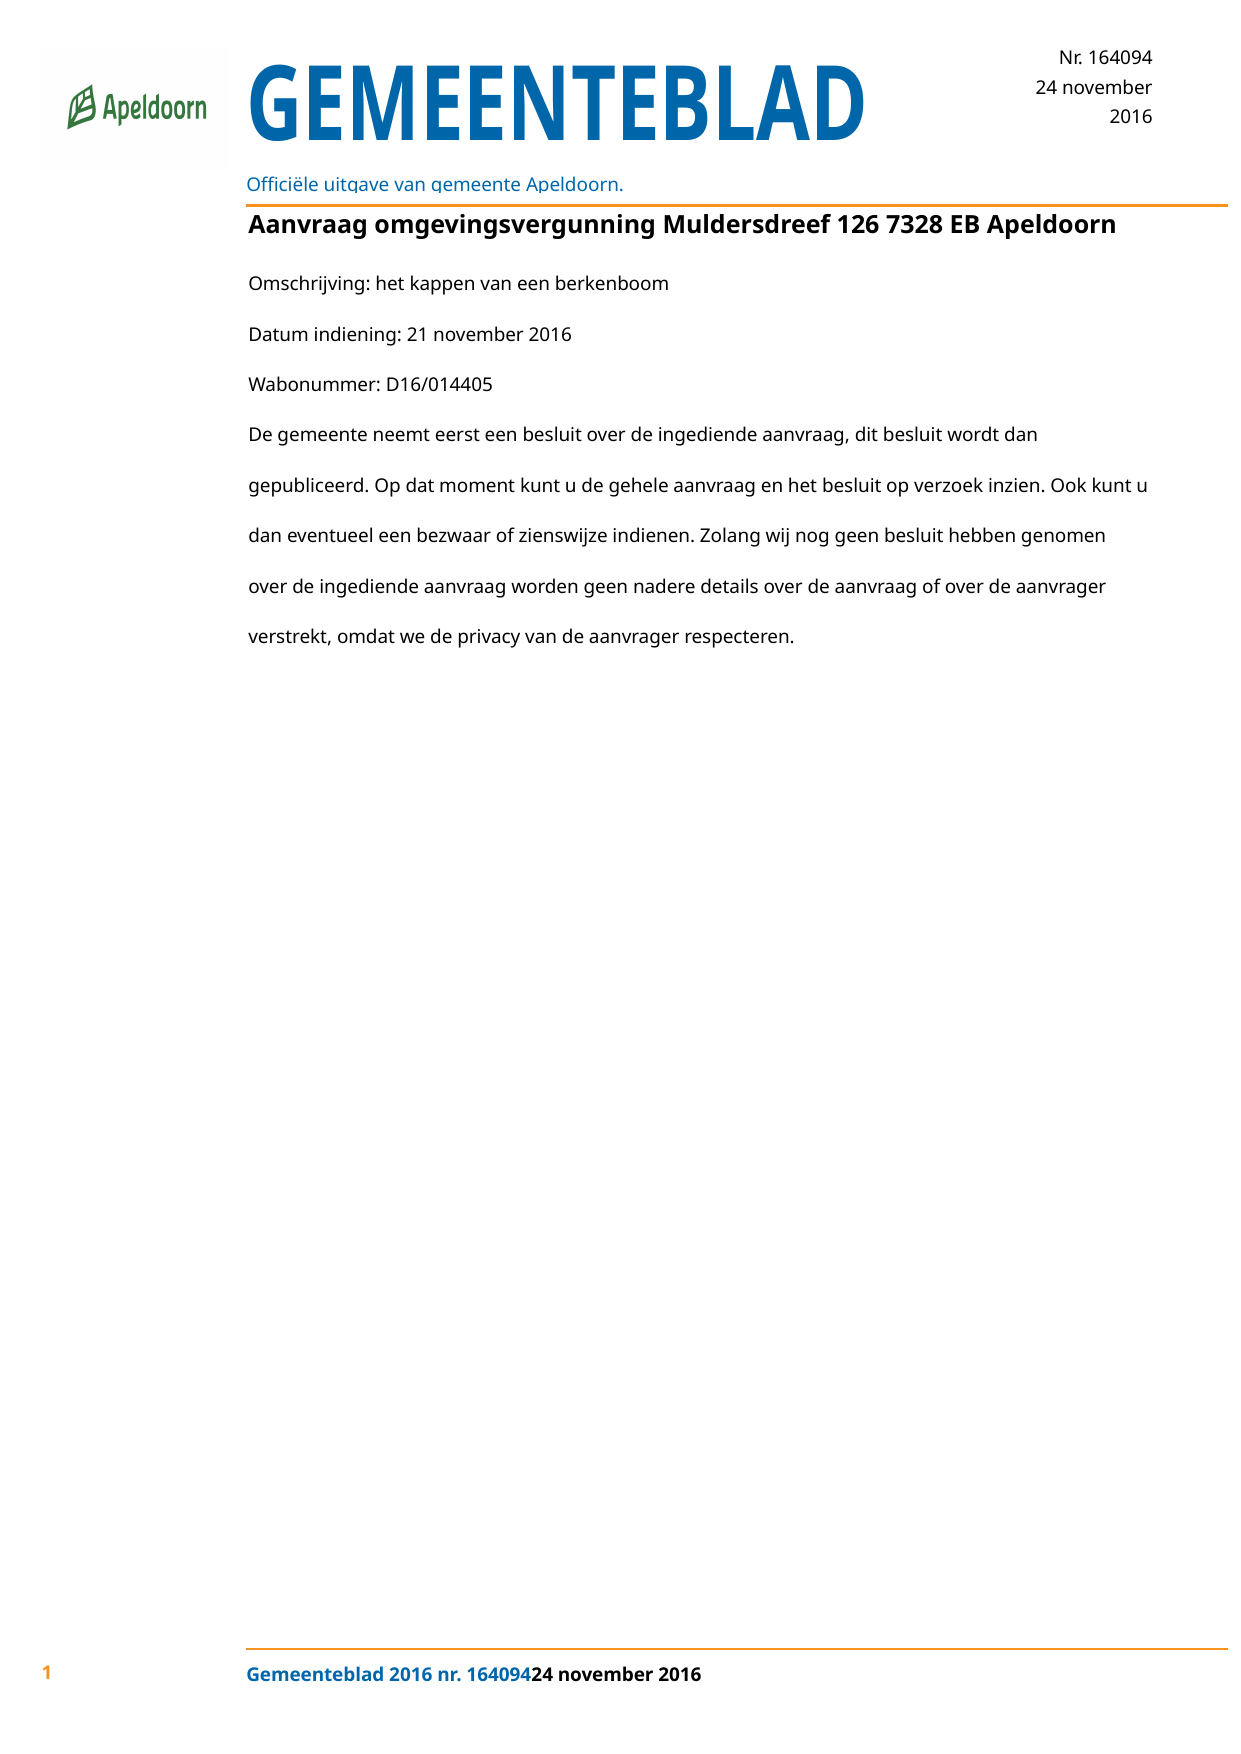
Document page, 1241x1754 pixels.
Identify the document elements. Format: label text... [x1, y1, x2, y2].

text Datum indiening: 21 november 2016 [248, 321, 1152, 346]
text dan eventueel een bezwaar of zienswijze indienen. Zolang wij nog geen besluit hebben genomen [248, 522, 1152, 548]
picture [41, 47, 231, 172]
text De gemeente neemt eerst een besluit over de ingediende aanvraag, dit besluit wordt dan [248, 422, 1152, 447]
text over de ingediende aanvraag worden geen nadere details over de aanvraag of over de aanvrager [248, 573, 1152, 598]
text Omschrijving: het kappen van een berkenboom [248, 270, 1152, 296]
text Wabonummer: D16/014405 [248, 371, 1152, 397]
text Aanvraag omgevingsvergunning Muldersdreef 126 7328 EB Apeldoorn [248, 207, 1152, 241]
text verstrekt, omdat we de privacy van de aanvrager respecteren. [248, 623, 1152, 649]
text gepubliceerd. Op dat moment kunt u de gehele aanvraag en het besluit op verzoek inzien. Ook kunt u [248, 472, 1152, 498]
